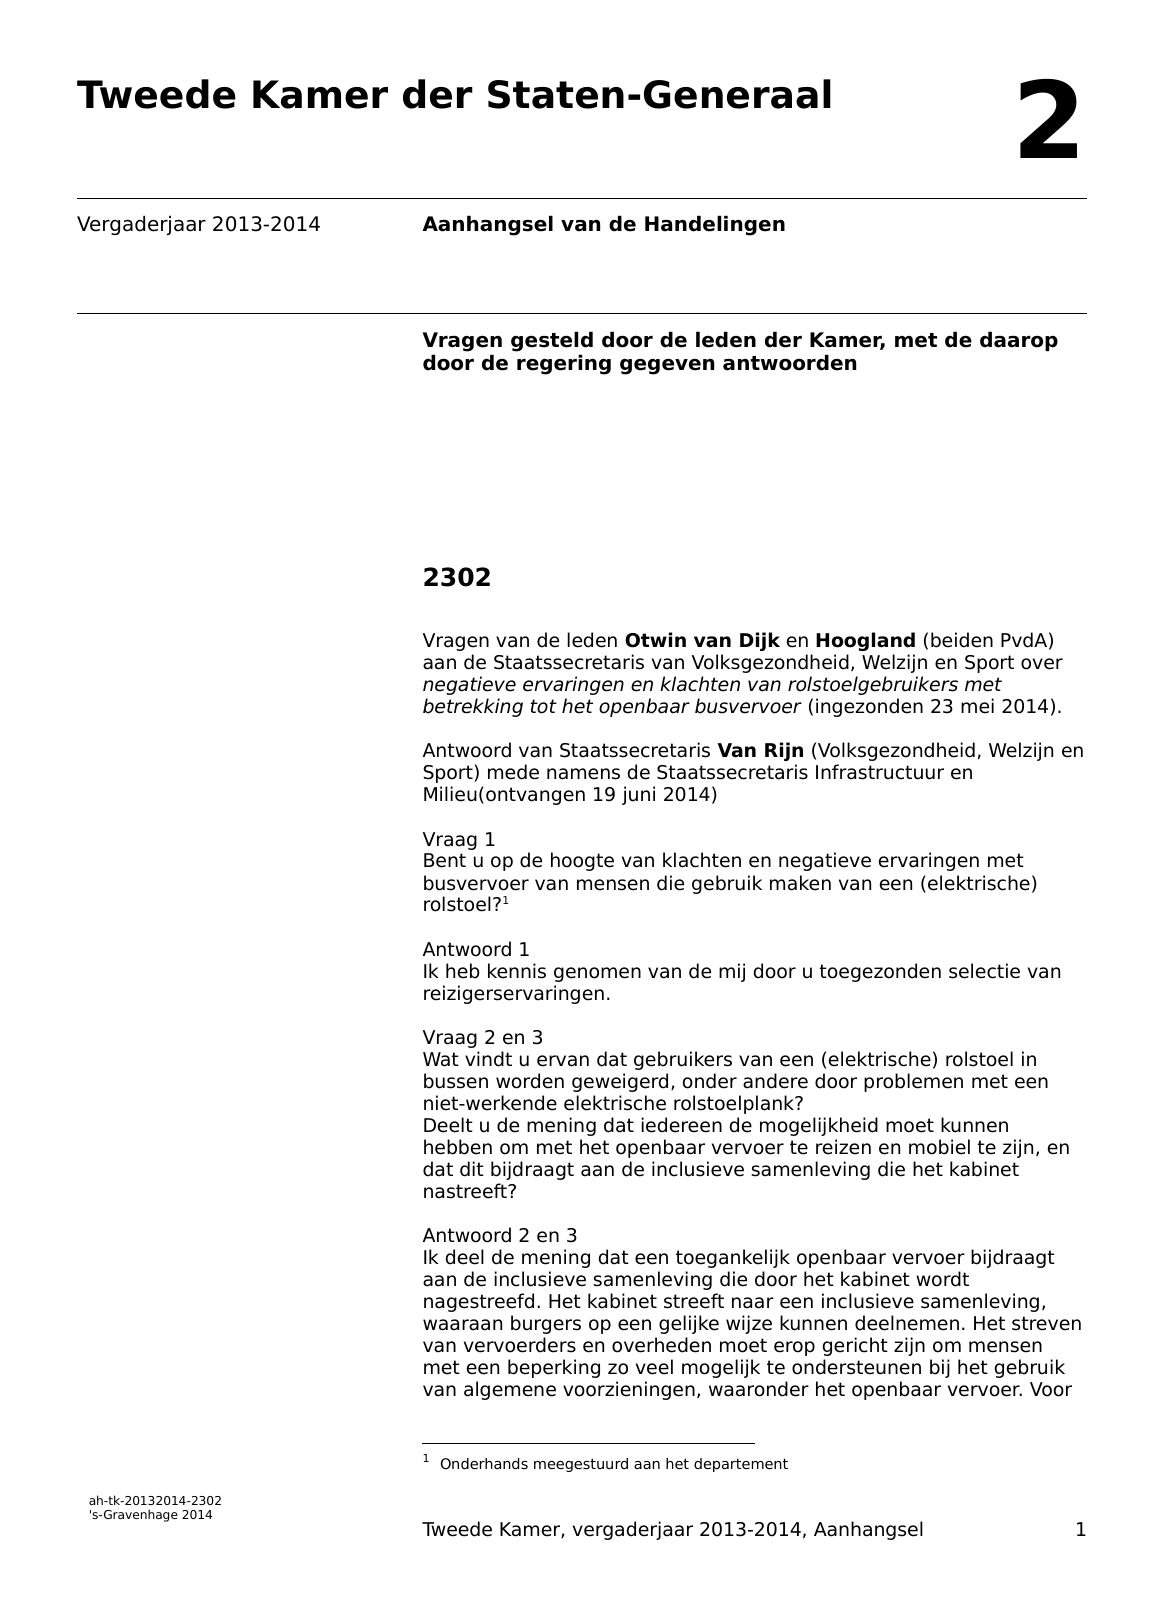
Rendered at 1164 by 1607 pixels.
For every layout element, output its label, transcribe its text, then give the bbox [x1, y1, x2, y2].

text Antwoord van Staatssecretaris Van Rijn (Volksgezondheid, Welzijn en Sport) mede namens de Staatssecretaris Infrastructuur en Milieu(ontvangen 19 juni 2014) [422, 740, 1087, 806]
text Bent u op de hoogte van klachten en negatieve ervaringen met busvervoer van mensen die gebruik maken van een (elektrische) rolstoel? [422, 850, 1087, 916]
text 2302 [422, 563, 1087, 592]
table_cell Aanhangsel van de Handelingen [422, 199, 1087, 313]
text Vraag 1 [422, 828, 1087, 850]
text Deelt u de mening dat iedereen de mogelijkheid moet kunnen hebben om met het openbaar vervoer te reizen en mobiel te zijn, en dat dit bijdraagt aan de inclusieve samenleving die het kabinet nastreeft? [422, 1114, 1087, 1202]
text Ik deel de mening dat een toegankelijk openbaar vervoer bijdraagt aan de inclusieve samenleving die door het kabinet wordt nagestreefd. Het kabinet streeft naar een inclusieve samenleving, waaraan burgers op een gelijke wijze kunnen deelnemen. Het streven van vervoerders en overheden moet erop gericht zijn om mensen met een beperking zo veel mogelijk te ondersteunen bij het gebruik van algemene voorzieningen, waaronder het openbaar vervoer. Voor [422, 1247, 1087, 1401]
text Antwoord 1 [422, 938, 1087, 961]
table_cell Vragen gesteld door de leden der Kamer, met de daarop door de regering gegeven antwoorden [422, 314, 1087, 375]
text Antwoord 2 en 3 [422, 1225, 1087, 1247]
table_header Tweede Kamer der Staten-Generaal [77, 59, 886, 198]
table_cell Vergaderjaar 2013-2014 [77, 199, 422, 313]
text ah-tk-20132014-2302 [88, 1494, 323, 1508]
table_header 2 [886, 59, 1087, 198]
text 's-Gravenhage 2014 [88, 1508, 323, 1522]
text Onderhands meegestuurd aan het departement [422, 1452, 1087, 1474]
text Vraag 2 en 3 [422, 1027, 1087, 1049]
text Wat vindt u ervan dat gebruikers van een (elektrische) rolstoel in bussen worden geweigerd, onder andere door problemen met een niet-werkende elektrische rolstoelplank? [422, 1049, 1087, 1114]
text Vragen van de leden Otwin van Dijk en Hoogland (beiden PvdA) aan de Staatssecretaris van Volksgezondheid, Welzijn en Sport over negatieve ervaringen en klachten van rolstoelgebruikers met betrekking tot het openbaar busvervoer (ingezonden 23 mei 2014). [422, 630, 1087, 718]
table_cell [77, 314, 422, 375]
text Ik heb kennis genomen van de mij door u toegezonden selectie van reizigerservaringen. [422, 961, 1087, 1004]
